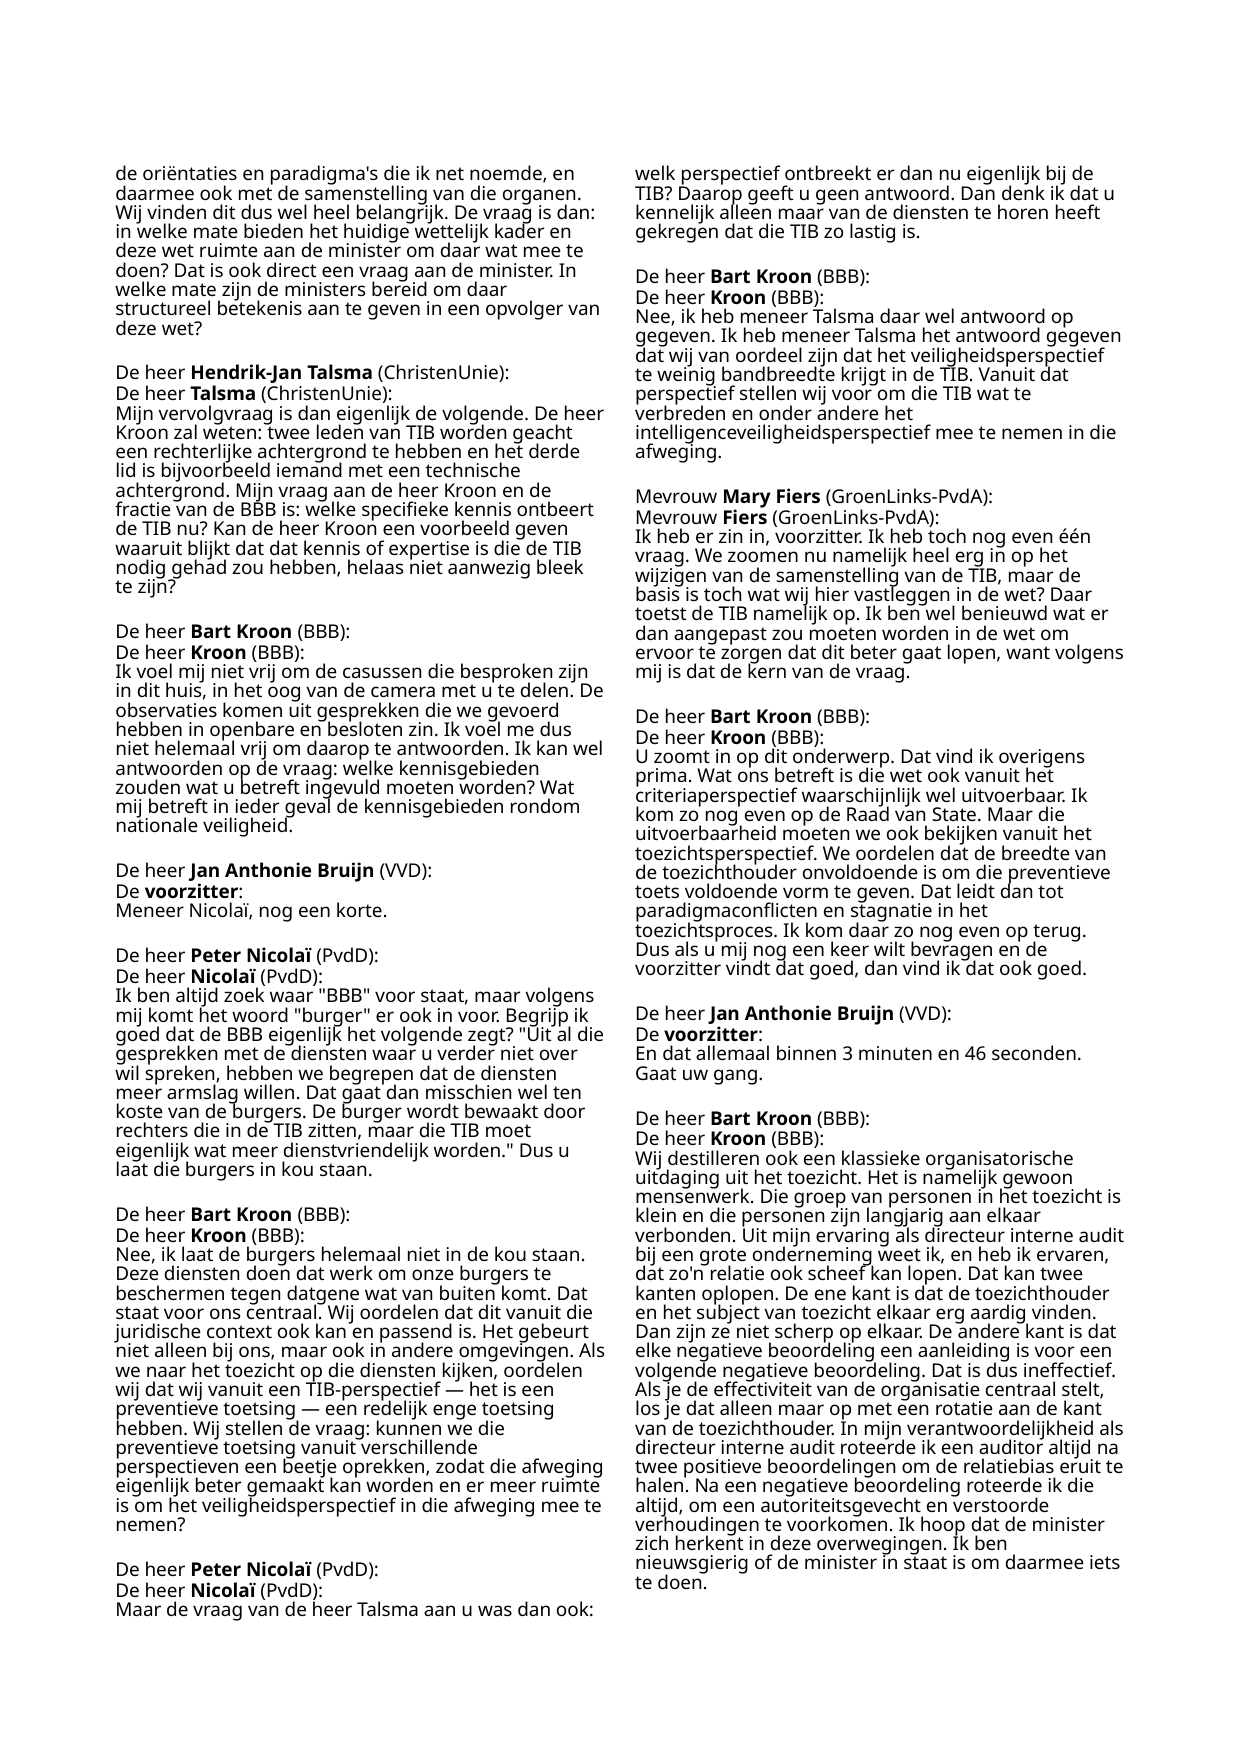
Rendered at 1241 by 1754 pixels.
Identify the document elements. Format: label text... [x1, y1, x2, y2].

text Nee, ik heb meneer Talsma daar wel antwoord op gegeven. Ik heb meneer Talsma het antwoord gegeven dat wij van oordeel zijn dat het veiligheidsperspectief te weinig bandbreedte krijgt in de TIB. Vanuit dat perspectief stellen wij voor om die TIB wat te verbreden en onder andere het intelligenceveiligheidsperspectief mee te nemen in die afweging. [635, 308, 1125, 462]
text De heer Kroon (BBB): [635, 1130, 1125, 1150]
text De heer Nicolaï (PvdD): [115, 968, 605, 987]
text Meneer Nicolaï, nog een korte. [115, 902, 605, 922]
text Ik ben altijd zoek waar "BBB" voor staat, maar volgens mij komt het woord "burger" er ook in voor. Begrijp ik goed dat de BBB eigenlijk het volgende zegt? "Uit al die gesprekken met de diensten waar u verder niet over wil spreken, hebben we begrepen dat de diensten meer armslag willen. Dat gaat dan misschien wel ten koste van de burgers. De burger wordt bewaakt door rechters die in de TIB zitten, maar die TIB moet eigenlijk wat meer dienstvriendelijk worden." Dus u laat die burgers in kou staan. [115, 987, 605, 1180]
text welk perspectief ontbreekt er dan nu eigenlijk bij de TIB? Daarop geeft u geen antwoord. Dan denk ik dat u kennelijk alleen maar van de diensten te horen heeft gekregen dat die TIB zo lastig is. [635, 165, 1125, 242]
text En dat allemaal binnen 3 minuten en 46 seconden. Gaat uw gang. [635, 1045, 1125, 1084]
text De heer Kroon (BBB): [635, 729, 1125, 748]
text De heer Peter Nicolaï (PvdD): [115, 1556, 605, 1582]
text De heer Peter Nicolaï (PvdD): [115, 942, 605, 968]
text Ik heb er zin in, voorzitter. Ik heb toch nog even één vraag. We zoomen nu namelijk heel erg in op het wijzigen van de samenstelling van de TIB, maar de basis is toch wat wij hier vastleggen in de wet? Daar toetst de TIB namelijk op. Ik ben wel benieuwd wat er dan aangepast zou moeten worden in de wet om ervoor te zorgen dat dit beter gaat lopen, want volgens mij is dat de kern van de vraag. [635, 528, 1125, 682]
text De heer Bart Kroon (BBB): [115, 1201, 605, 1227]
text De heer Bart Kroon (BBB): [635, 703, 1125, 729]
text De heer Nicolaï (PvdD): [115, 1582, 605, 1601]
text Wij destilleren ook een klassieke organisatorische uitdaging uit het toezicht. Het is namelijk gewoon mensenwerk. Die groep van personen in het toezicht is klein en die personen zijn langjarig aan elkaar verbonden. Uit mijn ervaring als directeur interne audit bij een grote onderneming weet ik, en heb ik ervaren, dat zo'n relatie ook scheef kan lopen. Dat kan twee kanten oplopen. De ene kant is dat de toezichthouder en het subject van toezicht elkaar erg aardig vinden. Dan zijn ze niet scherp op elkaar. De andere kant is dat elke negatieve beoordeling een aanleiding is voor een volgende negatieve beoordeling. Dat is dus ineffectief. Als je de effectiviteit van de organisatie centraal stelt, los je dat alleen maar op met een rotatie aan de kant van de toezichthouder. In mijn verantwoordelijkheid als directeur interne audit roteerde ik een auditor altijd na twee positieve beoordelingen om de relatiebias eruit te halen. Na een negatieve beoordeling roteerde ik die altijd, om een autoriteitsgevecht en verstoorde verhoudingen te voorkomen. Ik hoop dat de minister zich herkent in deze overwegingen. Ik ben nieuwsgierig of de minister in staat is om daarmee iets te doen. [635, 1150, 1125, 1593]
text Mevrouw Mary Fiers (GroenLinks-PvdA): [635, 483, 1125, 509]
text De voorzitter: [635, 1026, 1125, 1045]
text De heer Bart Kroon (BBB): [635, 1105, 1125, 1130]
text de oriëntaties en paradigma's die ik net noemde, en daarmee ook met de samenstelling van die organen. Wij vinden dit dus wel heel belangrijk. De vraag is dan: in welke mate bieden het huidige wettelijk kader en deze wet ruimte aan de minister om daar wat mee te doen? Dat is ook direct een vraag aan de minister. In welke mate zijn de ministers bereid om daar structureel betekenis aan te geven in een opvolger van deze wet? [115, 165, 605, 339]
text De heer Talsma (ChristenUnie): [115, 385, 605, 404]
text De heer Kroon (BBB): [635, 289, 1125, 308]
text Mevrouw Fiers (GroenLinks-PvdA): [635, 509, 1125, 528]
text De heer Kroon (BBB): [115, 644, 605, 663]
text Ik voel mij niet vrij om de casussen die besproken zijn in dit huis, in het oog van de camera met u te delen. De observaties komen uit gesprekken die we gevoerd hebben in openbare en besloten zin. Ik voel me dus niet helemaal vrij om daarop te antwoorden. Ik kan wel antwoorden op de vraag: welke kennisgebieden zouden wat u betreft ingevuld moeten worden? Wat mij betreft in ieder geval de kennisgebieden rondom nationale veiligheid. [115, 663, 605, 837]
text De heer Jan Anthonie Bruijn (VVD): [635, 1000, 1125, 1026]
text De voorzitter: [115, 883, 605, 902]
text De heer Bart Kroon (BBB): [635, 263, 1125, 289]
text De heer Kroon (BBB): [115, 1227, 605, 1246]
text U zoomt in op dit onderwerp. Dat vind ik overigens prima. Wat ons betreft is die wet ook vanuit het criteriaperspectief waarschijnlijk wel uitvoerbaar. Ik kom zo nog even op de Raad van State. Maar die uitvoerbaarheid moeten we ook bekijken vanuit het toezichtsperspectief. We oordelen dat de breedte van de toezichthouder onvoldoende is om die preventieve toets voldoende vorm te geven. Dat leidt dan tot paradigmaconflicten en stagnatie in het toezichtsproces. Ik kom daar zo nog even op terug. Dus als u mij nog een keer wilt bevragen en de voorzitter vindt dat goed, dan vind ik dat ook goed. [635, 748, 1125, 979]
text Mijn vervolgvraag is dan eigenlijk de volgende. De heer Kroon zal weten: twee leden van TIB worden geacht een rechterlijke achtergrond te hebben en het derde lid is bijvoorbeeld iemand met een technische achtergrond. Mijn vraag aan de heer Kroon en de fractie van de BBB is: welke specifieke kennis ontbeert de TIB nu? Kan de heer Kroon een voorbeeld geven waaruit blijkt dat dat kennis of expertise is die de TIB nodig gehad zou hebben, helaas niet aanwezig bleek te zijn? [115, 404, 605, 597]
text De heer Jan Anthonie Bruijn (VVD): [115, 857, 605, 883]
text Nee, ik laat de burgers helemaal niet in de kou staan. Deze diensten doen dat werk om onze burgers te beschermen tegen datgene wat van buiten komt. Dat staat voor ons centraal. Wij oordelen dat dit vanuit die juridische context ook kan en passend is. Het gebeurt niet alleen bij ons, maar ook in andere omgevingen. Als we naar het toezicht op die diensten kijken, oordelen wij dat wij vanuit een TIB-perspectief — het is een preventieve toetsing — een redelijk enge toetsing hebben. Wij stellen de vraag: kunnen we die preventieve toetsing vanuit verschillende perspectieven een beetje oprekken, zodat die afweging eigenlijk beter gemaakt kan worden en er meer ruimte is om het veiligheidsperspectief in die afweging mee te nemen? [115, 1246, 605, 1535]
text Maar de vraag van de heer Talsma aan u was dan ook: [115, 1601, 605, 1620]
text De heer Hendrik-Jan Talsma (ChristenUnie): [115, 359, 605, 385]
text De heer Bart Kroon (BBB): [115, 618, 605, 644]
